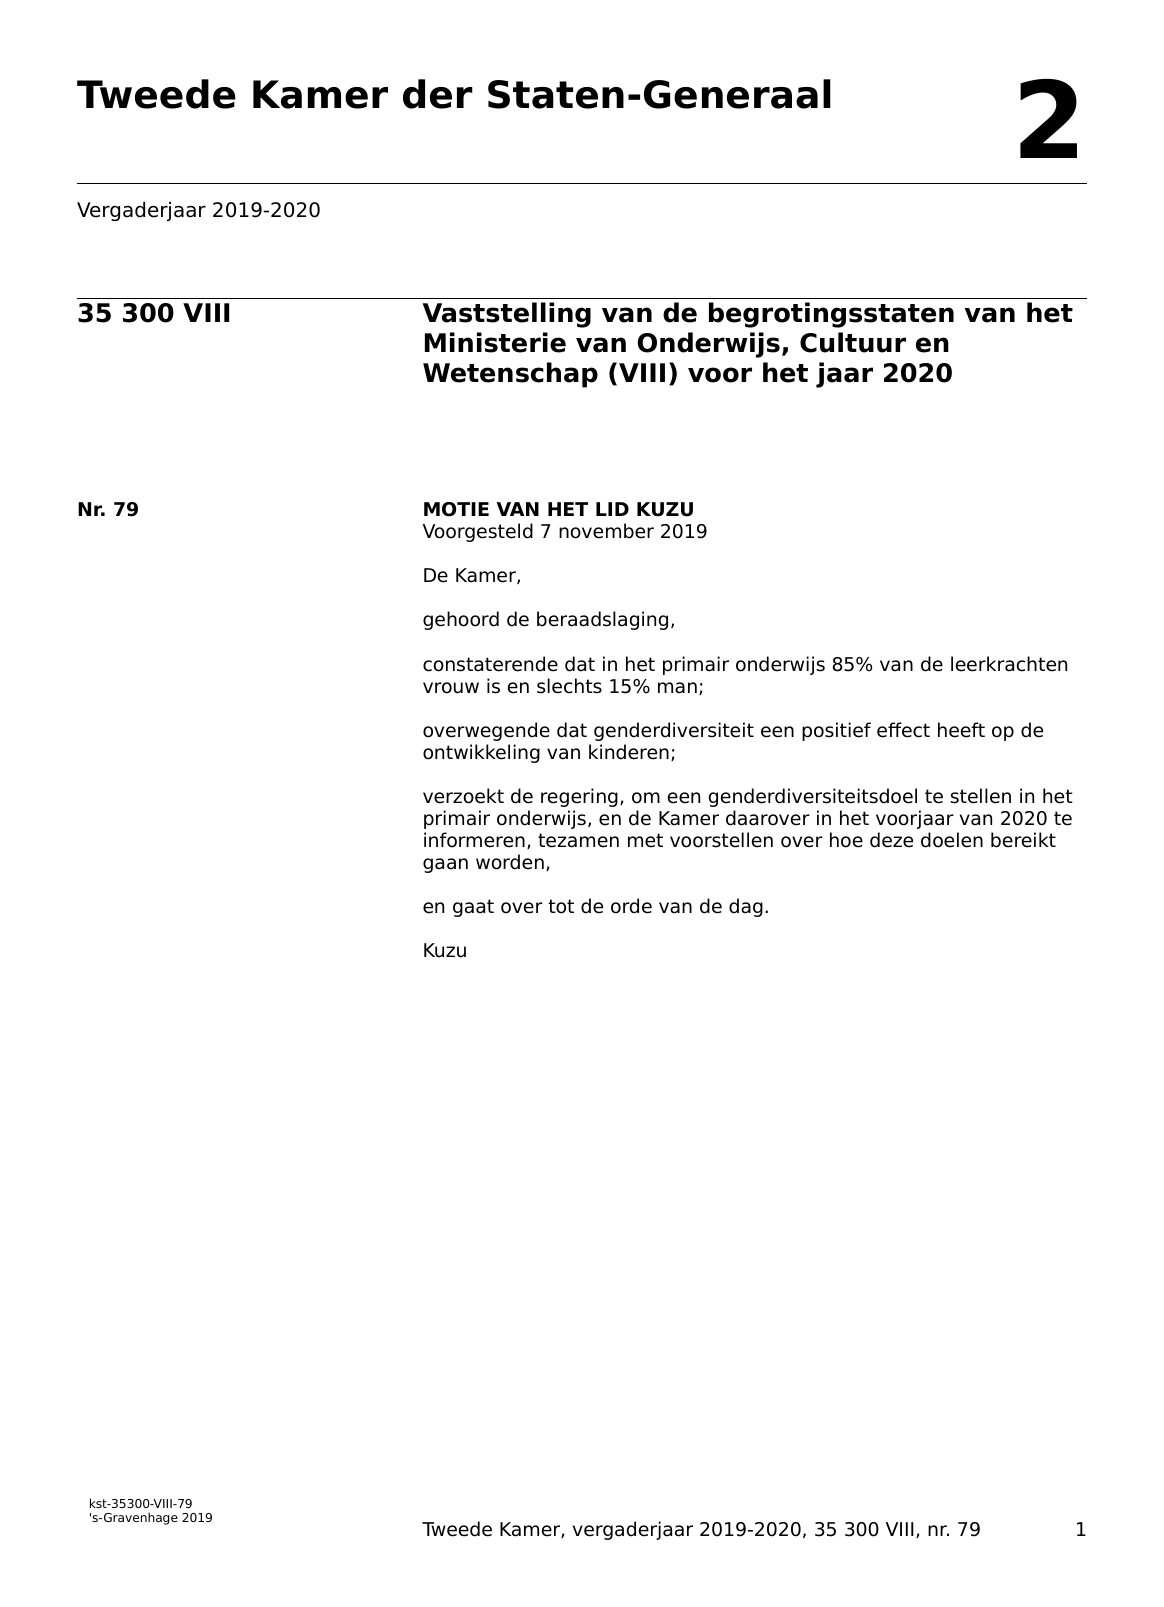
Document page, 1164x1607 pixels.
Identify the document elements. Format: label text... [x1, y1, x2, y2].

text overwegende dat genderdiversiteit een positief effect heeft op de ontwikkeling van kinderen; [422, 720, 1087, 764]
subtitle Nr. 79 MOTIE VAN HET LID KUZU [77, 499, 1087, 521]
text kst-35300-VIII-79 [88, 1497, 323, 1511]
text 's-Gravenhage 2019 [88, 1511, 323, 1525]
text gehoord de beraadslaging, [422, 609, 1087, 631]
subtitle 35 300 VIII Vaststelling van de begrotingsstaten van het Ministerie van Onderwijs, Cultuur en Wetenschap (VIII) voor het jaar 2020 [77, 299, 1087, 388]
table_header Tweede Kamer der Staten-Generaal [77, 59, 886, 183]
text verzoekt de regering, om een genderdiversiteitsdoel te stellen in het primair onderwijs, en de Kamer daarover in het voorjaar van 2020 te informeren, tezamen met voorstellen over hoe deze doelen bereikt gaan worden, [422, 786, 1087, 874]
table_header 2 [886, 59, 1087, 183]
text Kuzu [422, 940, 1087, 962]
table_cell Vergaderjaar 2019-2020 [77, 184, 1087, 298]
text Voorgesteld 7 november 2019 [422, 521, 1087, 543]
text De Kamer, [422, 565, 1087, 587]
text constaterende dat in het primair onderwijs 85% van de leerkrachten vrouw is en slechts 15% man; [422, 653, 1087, 697]
text en gaat over tot de orde van de dag. [422, 896, 1087, 918]
